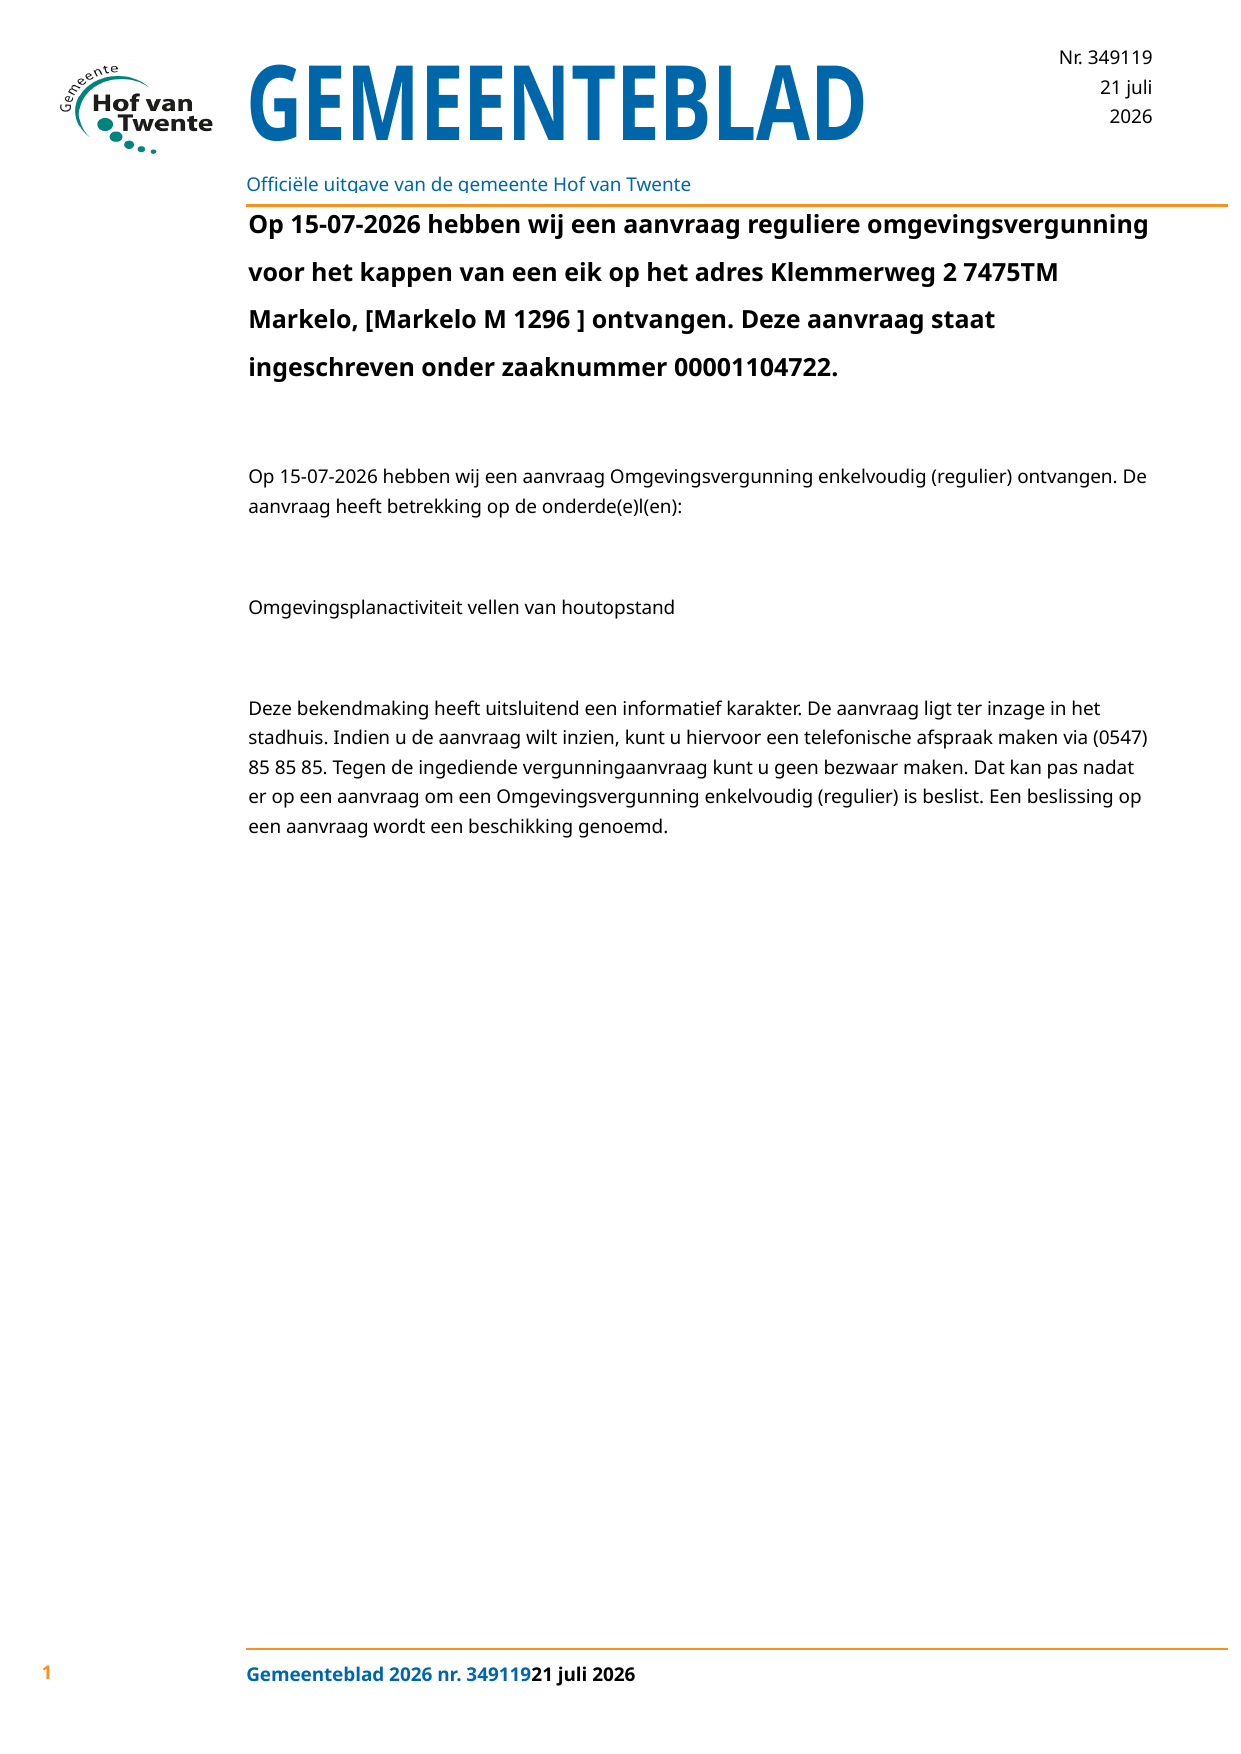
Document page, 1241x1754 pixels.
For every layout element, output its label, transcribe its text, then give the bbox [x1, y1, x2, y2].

text Deze bekendmaking heeft uitsluitend een informatief karakter. De aanvraag ligt ter inzage in het stadhuis. Indien u de aanvraag wilt inzien, kunt u hiervoor een telefonische afspraak maken via (0547) 85 85 85. Tegen de ingediende vergunningaanvraag kunt u geen bezwaar maken. Dat kan pas nadat er op een aanvraag om een Omgevingsvergunning enkelvoudig (regulier) is beslist. Een beslissing op een aanvraag wordt een beschikking genoemd. [248, 695, 1152, 839]
picture [41, 47, 231, 172]
text Op 15-07-2026 hebben wij een aanvraag reguliere omgevingsvergunning voor het kappen van een eik op het adres Klemmerweg 2 7475TM Markelo, [Markelo M 1296 ] ontvangen. Deze aanvraag staat ingeschreven onder zaaknummer 00001104722. [248, 207, 1152, 384]
text Op 15-07-2026 hebben wij een aanvraag Omgevingsvergunning enkelvoudig (regulier) ontvangen. De aanvraag heeft betrekking op de onderde(e)l(en): [248, 463, 1152, 519]
text Omgevingsplanactiviteit vellen van houtopstand [248, 594, 1152, 620]
